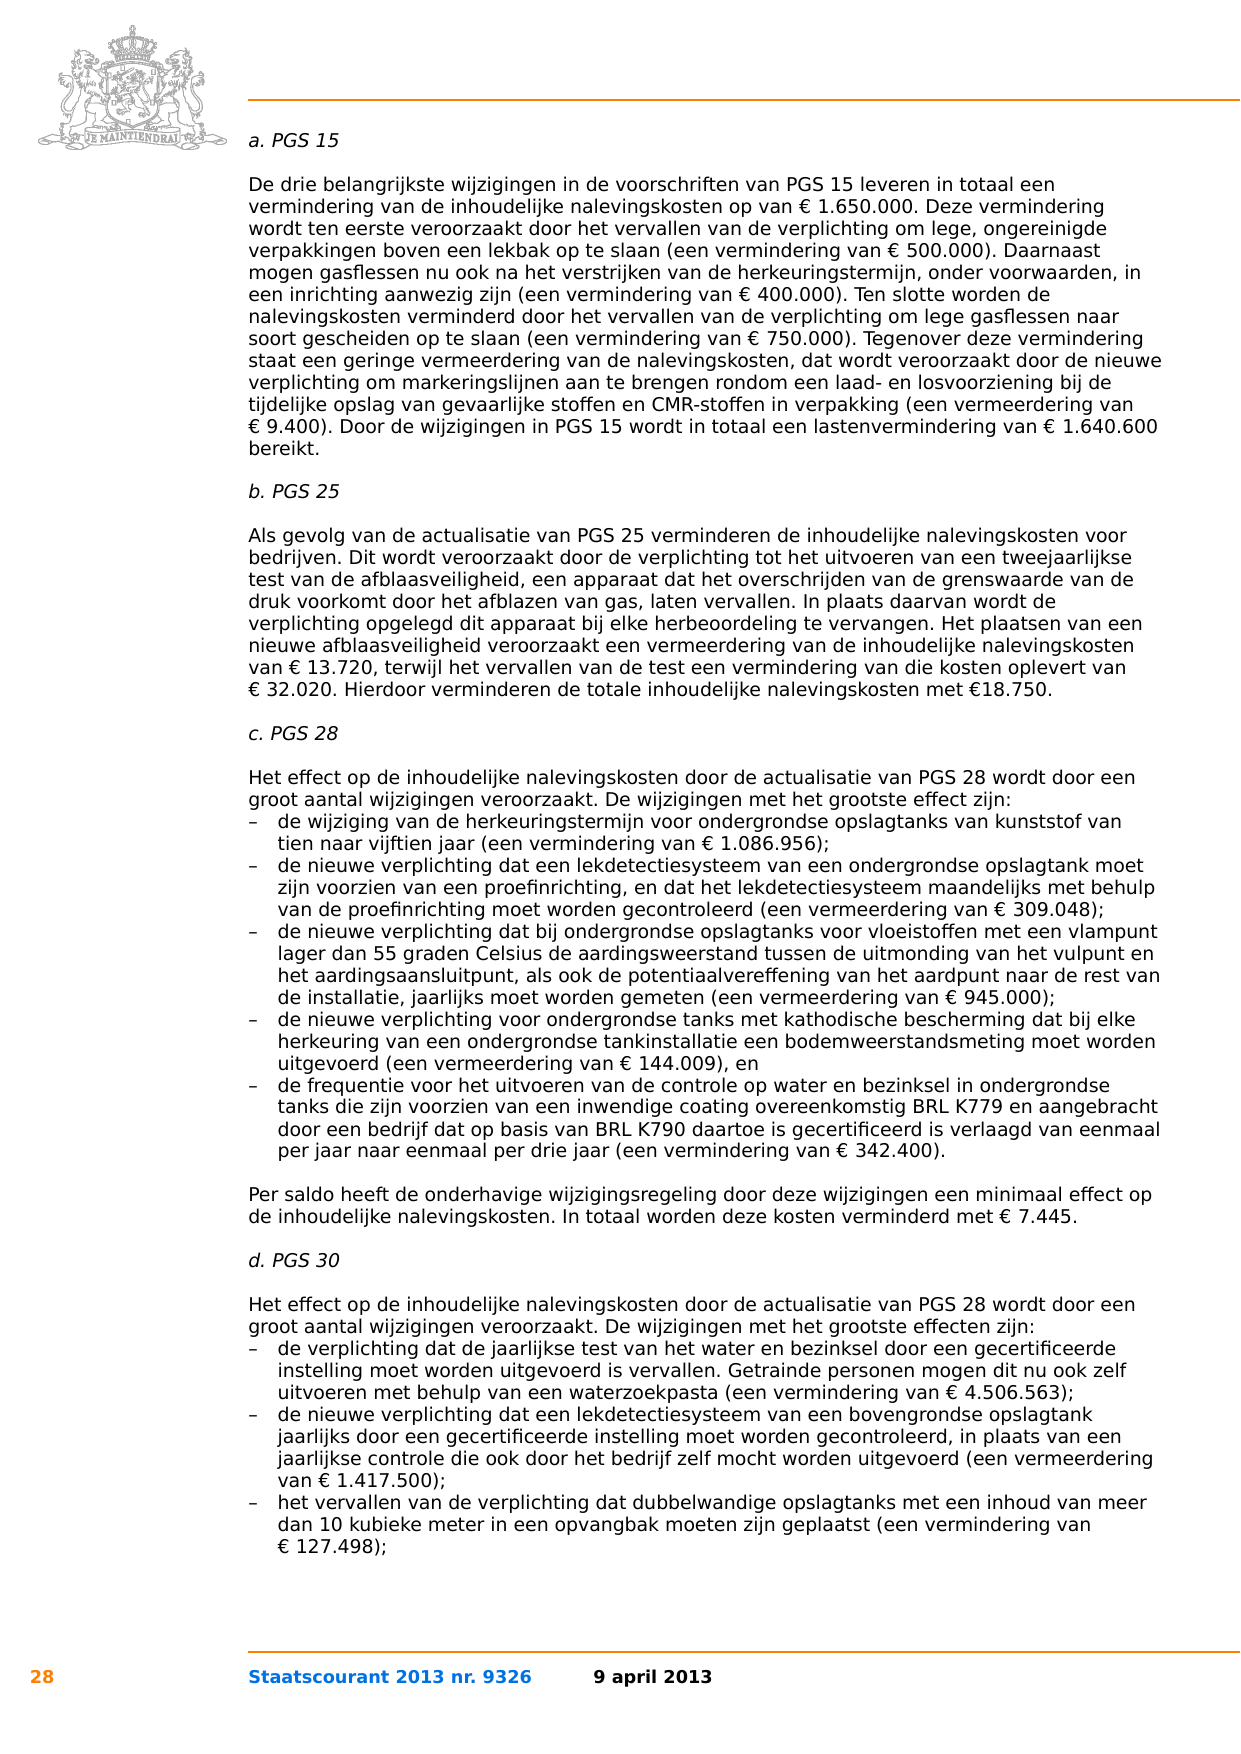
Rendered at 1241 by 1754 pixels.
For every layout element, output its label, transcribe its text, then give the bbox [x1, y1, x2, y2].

text – de nieuwe verplichting dat bij ondergrondse opslagtanks voor vloeistoffen met een vlampunt lager dan 55 graden Celsius de aardingsweerstand tussen de uitmonding van het vulpunt en het aardingsaansluitpunt, als ook de potentiaalvereffening van het aardpunt naar de rest van de installatie, jaarlijks moet worden gemeten (een vermeerdering van € 945.000); [248, 921, 1163, 1008]
subtitle a. PGS 15 [248, 130, 1163, 152]
text Per saldo heeft de onderhavige wijzigingsregeling door deze wijzigingen een minimaal effect op de inhoudelijke nalevingskosten. In totaal worden deze kosten verminderd met € 7.445. [248, 1184, 1163, 1228]
subtitle d. PGS 30 [248, 1250, 1163, 1272]
picture [38, 25, 227, 150]
subtitle c. PGS 28 [248, 723, 1163, 745]
text – de nieuwe verplichting voor ondergrondse tanks met kathodische bescherming dat bij elke herkeuring van een ondergrondse tankinstallatie een bodemweerstandsmeting moet worden uitgevoerd (een vermeerdering van € 144.009), en [248, 1008, 1163, 1074]
text – de frequentie voor het uitvoeren van de controle op water en bezinksel in ondergrondse tanks die zijn voorzien van een inwendige coating overeenkomstig BRL K779 en aangebracht door een bedrijf dat op basis van BRL K790 daartoe is gecertificeerd is verlaagd van eenmaal per jaar naar eenmaal per drie jaar (een vermindering van € 342.400). [248, 1074, 1163, 1162]
text – de nieuwe verplichting dat een lekdetectiesysteem van een ondergrondse opslagtank moet zijn voorzien van een proefinrichting, en dat het lekdetectiesysteem maandelijks met behulp van de proefinrichting moet worden gecontroleerd (een vermeerdering van € 309.048); [248, 855, 1163, 921]
text De drie belangrijkste wijzigingen in de voorschriften van PGS 15 leveren in totaal een vermindering van de inhoudelijke nalevingskosten op van € 1.650.000. Deze vermindering wordt ten eerste veroorzaakt door het vervallen van de verplichting om lege, ongereinigde verpakkingen boven een lekbak op te slaan (een vermindering van € 500.000). Daarnaast mogen gasflessen nu ook na het verstrijken van de herkeuringstermijn, onder voorwaarden, in een inrichting aanwezig zijn (een vermindering van € 400.000). Ten slotte worden de nalevingskosten verminderd door het vervallen van de verplichting om lege gasflessen naar soort gescheiden op te slaan (een vermindering van € 750.000). Tegenover deze vermindering staat een geringe vermeerdering van de nalevingskosten, dat wordt veroorzaakt door de nieuwe verplichting om markeringslijnen aan te brengen rondom een laad- en losvoorziening bij de tijdelijke opslag van gevaarlijke stoffen en CMR-stoffen in verpakking (een vermeerdering van € 9.400). Door de wijzigingen in PGS 15 wordt in totaal een lastenvermindering van € 1.640.600 bereikt. [248, 174, 1163, 459]
text – de nieuwe verplichting dat een lekdetectiesysteem van een bovengrondse opslagtank jaarlijks door een gecertificeerde instelling moet worden gecontroleerd, in plaats van een jaarlijkse controle die ook door het bedrijf zelf mocht worden uitgevoerd (een vermeerdering van € 1.417.500); [248, 1404, 1163, 1492]
text Het effect op de inhoudelijke nalevingskosten door de actualisatie van PGS 28 wordt door een groot aantal wijzigingen veroorzaakt. De wijzigingen met het grootste effecten zijn: [248, 1294, 1163, 1338]
text – de verplichting dat de jaarlijkse test van het water en bezinksel door een gecertificeerde instelling moet worden uitgevoerd is vervallen. Getrainde personen mogen dit nu ook zelf uitvoeren met behulp van een waterzoekpasta (een vermindering van € 4.506.563); [248, 1338, 1163, 1404]
text Als gevolg van de actualisatie van PGS 25 verminderen de inhoudelijke nalevingskosten voor bedrijven. Dit wordt veroorzaakt door de verplichting tot het uitvoeren van een tweejaarlijkse test van de afblaasveiligheid, een apparaat dat het overschrijden van de grenswaarde van de druk voorkomt door het afblazen van gas, laten vervallen. In plaats daarvan wordt de verplichting opgelegd dit apparaat bij elke herbeoordeling te vervangen. Het plaatsen van een nieuwe afblaasveiligheid veroorzaakt een vermeerdering van de inhoudelijke nalevingskosten van € 13.720, terwijl het vervallen van de test een vermindering van die kosten oplevert van € 32.020. Hierdoor verminderen de totale inhoudelijke nalevingskosten met €18.750. [248, 525, 1163, 701]
subtitle b. PGS 25 [248, 481, 1163, 503]
text Het effect op de inhoudelijke nalevingskosten door de actualisatie van PGS 28 wordt door een groot aantal wijzigingen veroorzaakt. De wijzigingen met het grootste effect zijn: [248, 767, 1163, 811]
text – het vervallen van de verplichting dat dubbelwandige opslagtanks met een inhoud van meer dan 10 kubieke meter in een opvangbak moeten zijn geplaatst (een vermindering van € 127.498); [248, 1492, 1163, 1558]
text – de wijziging van de herkeuringstermijn voor ondergrondse opslagtanks van kunststof van tien naar vijftien jaar (een vermindering van € 1.086.956); [248, 811, 1163, 855]
